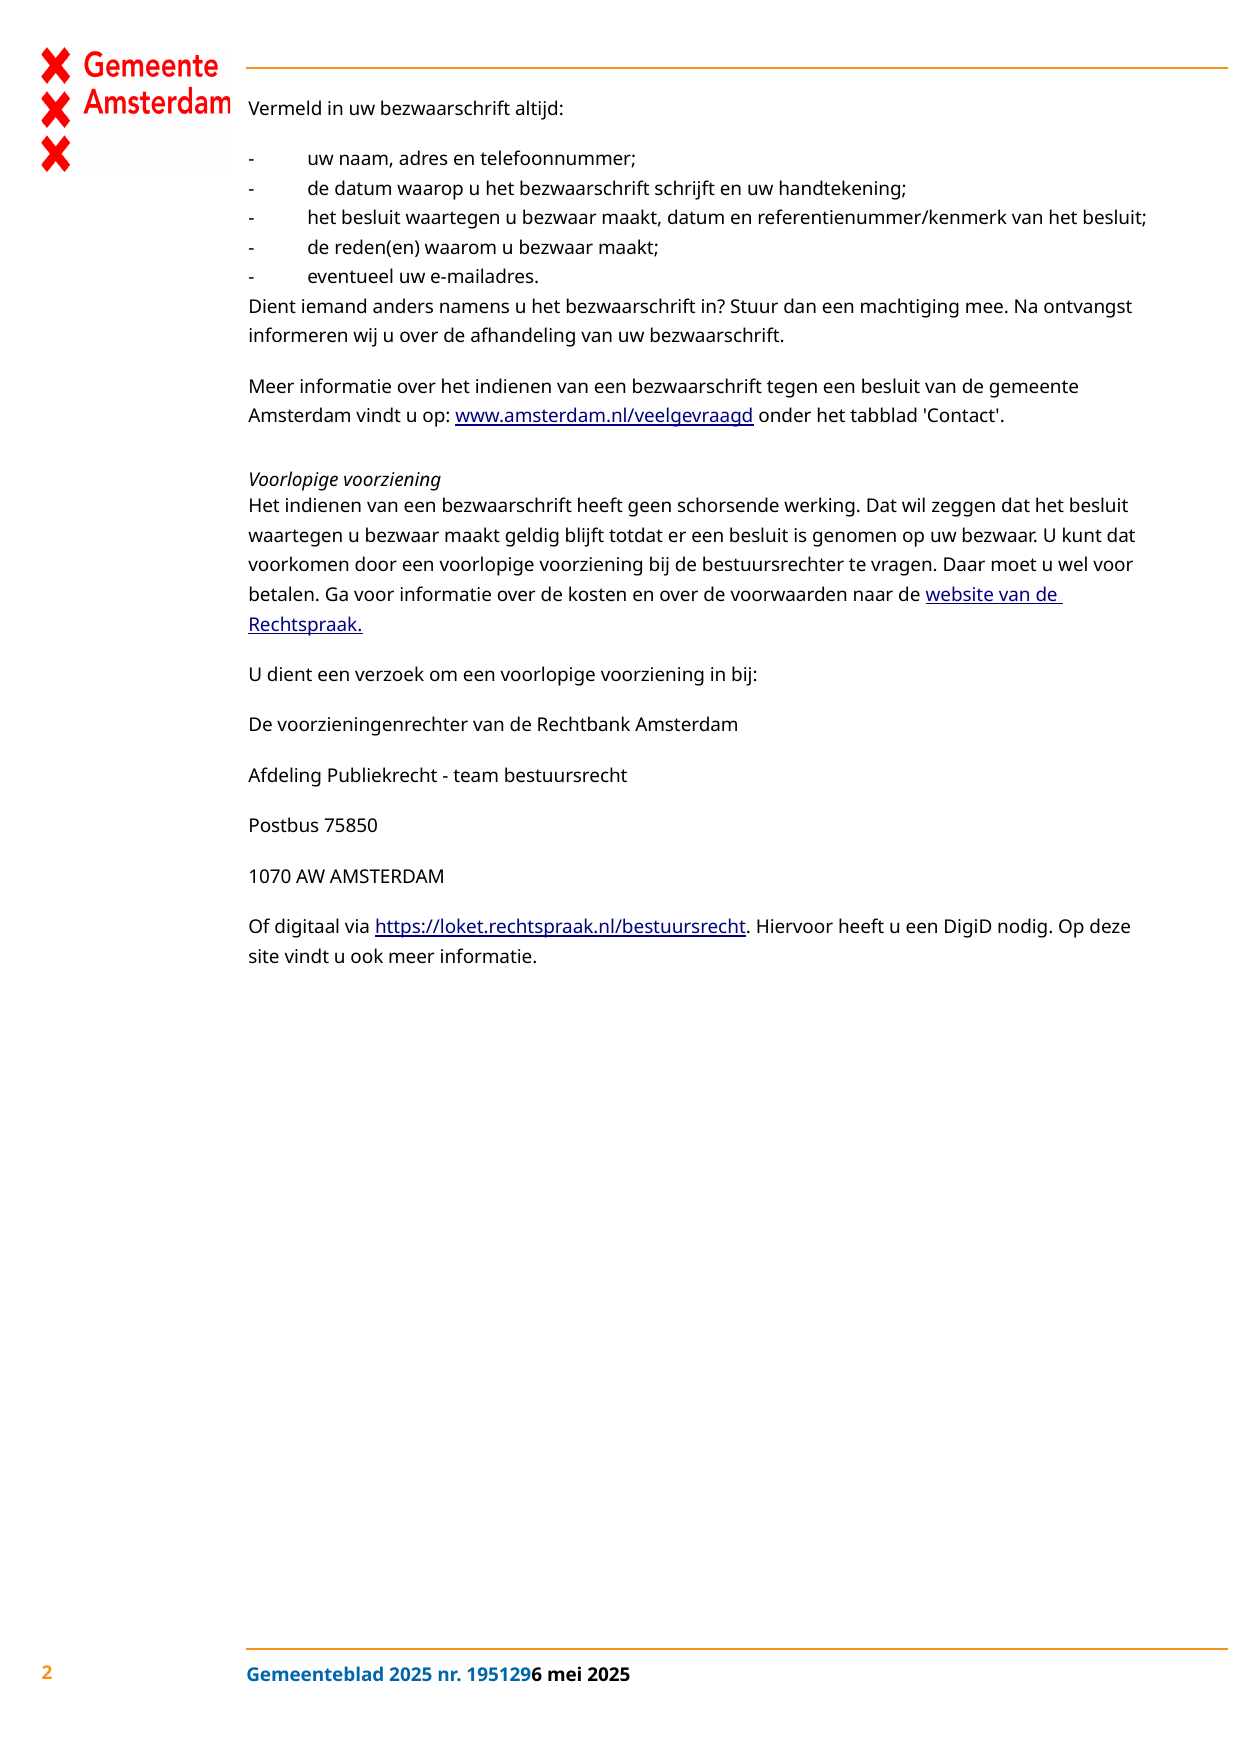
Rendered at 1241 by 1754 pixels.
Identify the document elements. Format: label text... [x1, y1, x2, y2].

list de datum waarop u het bezwaarschrift schrijft en uw handtekening; [248, 175, 1152, 201]
text Vermeld in uw bezwaarschrift altijd: [248, 95, 1152, 121]
text Voorlopige voorziening [248, 467, 1152, 492]
text Dient iemand anders namens u het bezwaarschrift in? Stuur dan een machtiging mee. Na ontvangst informeren wij u over de afhandeling van uw bezwaarschrift. [248, 293, 1152, 348]
text Postbus 75850 [248, 812, 1152, 838]
text Of digitaal via https://loket.rechtspraak.nl/bestuursrecht. Hiervoor heeft u een DigiD nodig. Op deze site vindt u ook meer informatie. [248, 913, 1152, 968]
text Meer informatie over het indienen van een bezwaarschrift tegen een besluit van de gemeente Amsterdam vindt u op: www.amsterdam.nl/veelgevraagd onder het tabblad 'Contact'. [248, 373, 1152, 428]
list eventueel uw e-mailadres. [248, 263, 1152, 289]
text Het indienen van een bezwaarschrift heeft geen schorsende werking. Dat wil zeggen dat het besluit waartegen u bezwaar maakt geldig blijft totdat er een besluit is genomen op uw bezwaar. U kunt dat voorkomen door een voorlopige voorziening bij de bestuursrechter te vragen. Daar moet u wel voor betalen. Ga voor informatie over de kosten en over de voorwaarden naar de website van de Rechtspraak. [248, 492, 1152, 636]
text U dient een verzoek om een voorlopige voorziening in bij: [248, 661, 1152, 687]
text 1070 AW AMSTERDAM [248, 863, 1152, 888]
picture [41, 47, 231, 172]
list het besluit waartegen u bezwaar maakt, datum en referentienummer/kenmerk van het besluit; [248, 204, 1152, 230]
text De voorzieningenrechter van de Rechtbank Amsterdam [248, 712, 1152, 737]
list uw naam, adres en telefoonnummer; [248, 145, 1152, 171]
text Afdeling Publiekrecht - team bestuursrecht [248, 762, 1152, 788]
list de reden(en) waarom u bezwaar maakt; [248, 234, 1152, 260]
